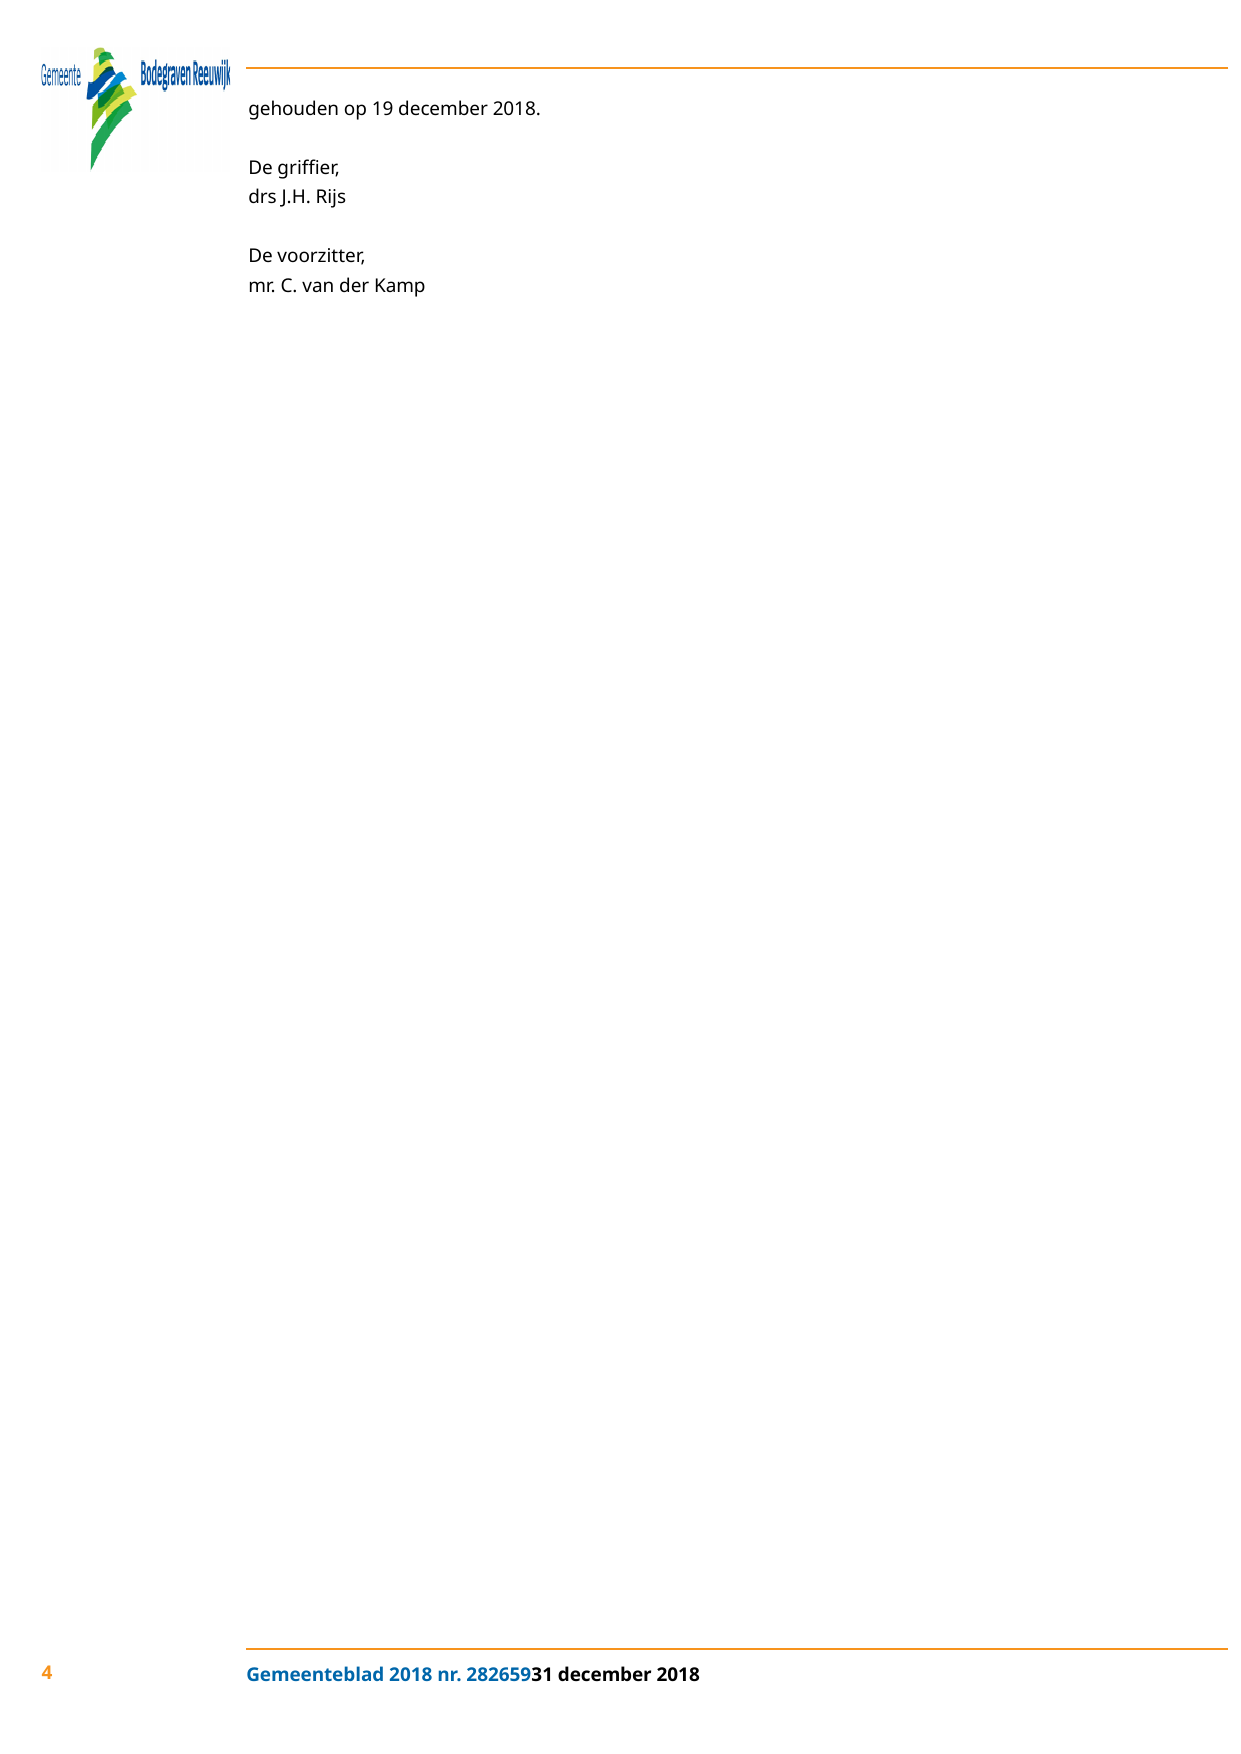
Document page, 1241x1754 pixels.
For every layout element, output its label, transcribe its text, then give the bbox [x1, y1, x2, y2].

text gehouden op 19 december 2018. [248, 95, 1152, 121]
picture [41, 47, 231, 172]
text De griffier, [248, 154, 1152, 180]
text drs J.H. Rijs [248, 183, 1152, 209]
text De voorzitter, [248, 243, 1152, 268]
text mr. C. van der Kamp [248, 272, 1152, 298]
